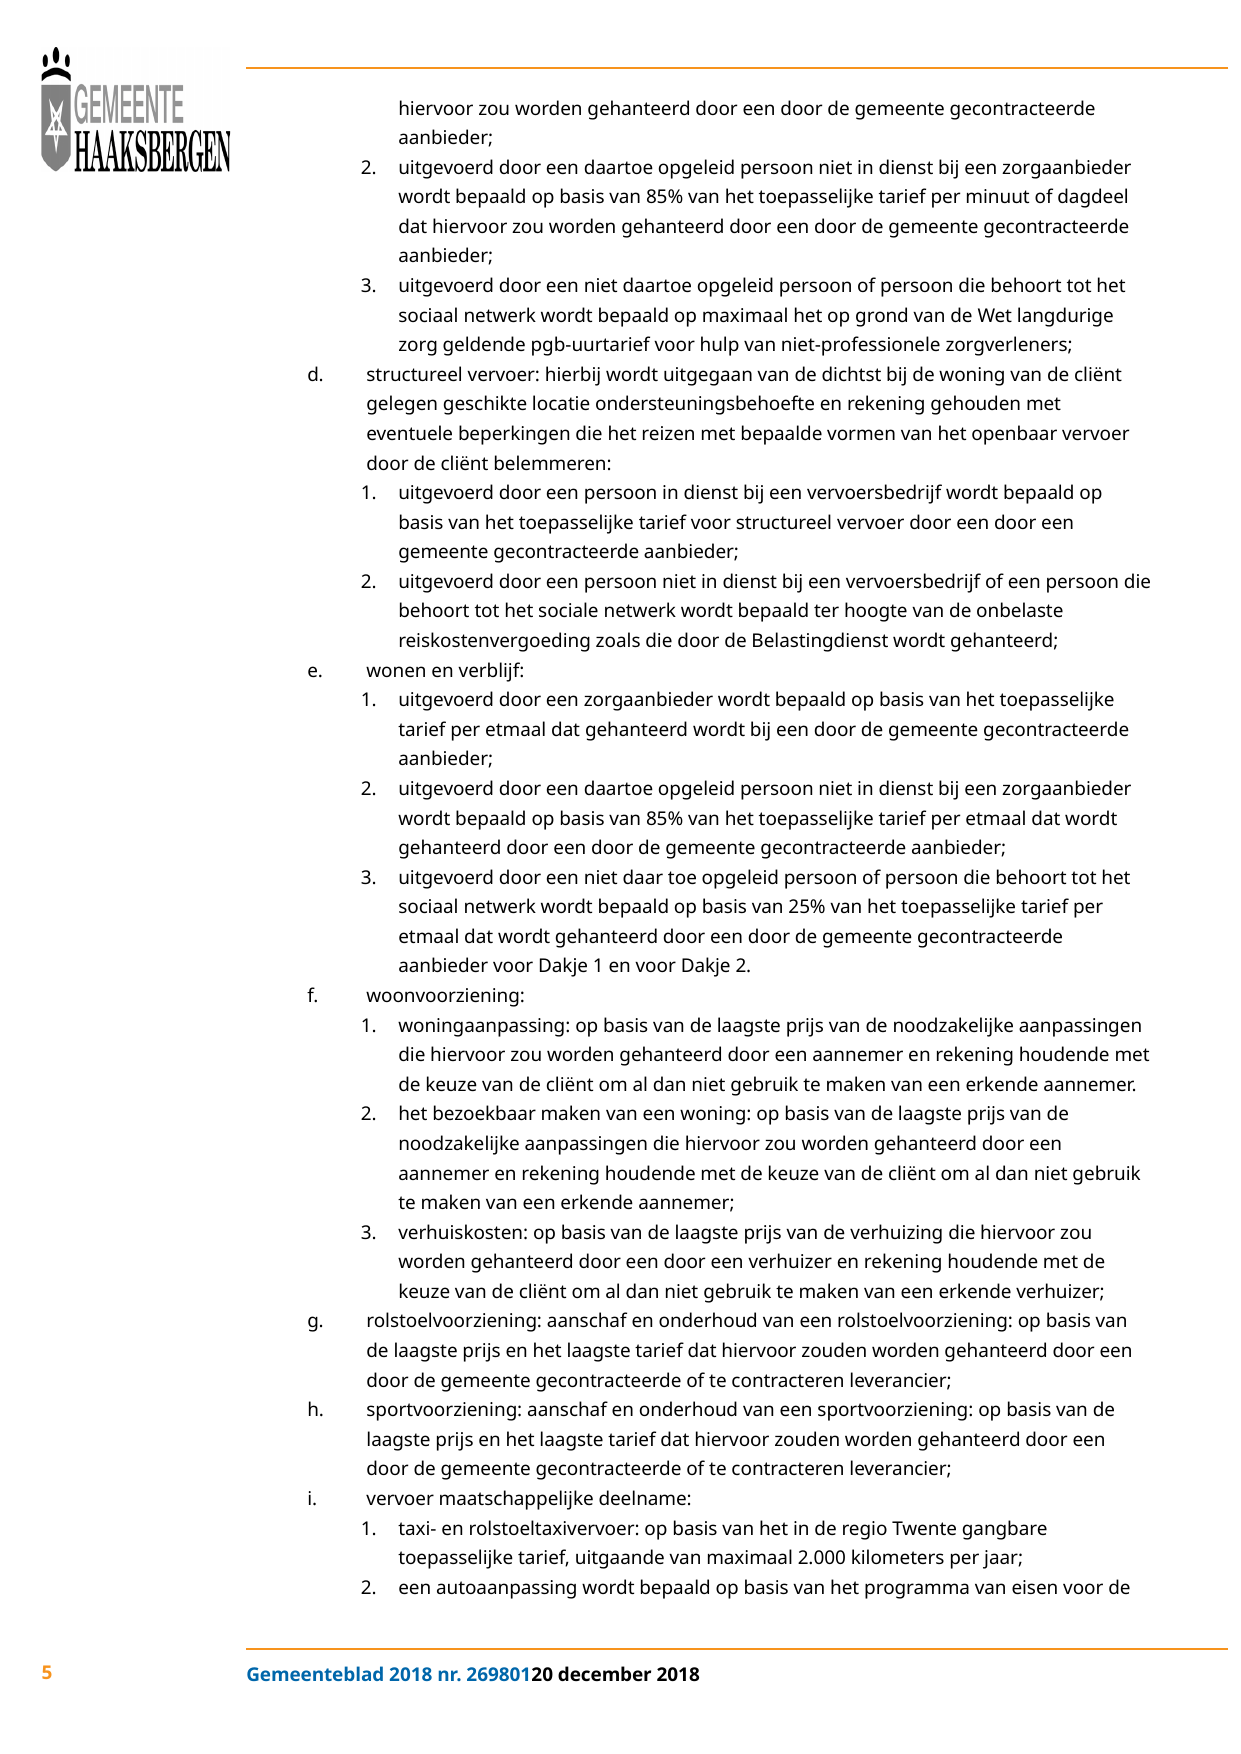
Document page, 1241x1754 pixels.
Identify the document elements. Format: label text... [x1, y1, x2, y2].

list structureel vervoer: hierbij wordt uitgegaan van de dichtst bij de woning van de cliënt gelegen geschikte locatie ondersteuningsbehoefte en rekening gehouden met eventuele beperkingen die het reizen met bepaalde vormen van het openbaar vervoer door de cliënt belemmeren: [307, 361, 1152, 476]
list uitgevoerd door een persoon in dienst bij een vervoersbedrijf wordt bepaald op basis van het toepasselijke tarief voor structureel vervoer door een door een gemeente gecontracteerde aanbieder; [361, 479, 1152, 564]
list taxi- en rolstoeltaxivervoer: op basis van het in de regio Twente gangbare toepasselijke tarief, uitgaande van maximaal 2.000 kilometers per jaar; [361, 1515, 1152, 1570]
list uitgevoerd door een persoon niet in dienst bij een vervoersbedrijf of een persoon die behoort tot het sociale netwerk wordt bepaald ter hoogte van de onbelaste reiskostenvergoeding zoals die door de Belastingdienst wordt gehanteerd; [361, 568, 1152, 653]
list uitgevoerd door een niet daar toe opgeleid persoon of persoon die behoort tot het sociaal netwerk wordt bepaald op basis van 25% van het toepasselijke tarief per etmaal dat wordt gehanteerd door een door de gemeente gecontracteerde aanbieder voor Dakje 1 en voor Dakje 2. [361, 864, 1152, 978]
list woonvoorziening: [307, 982, 1152, 1008]
list wonen en verblijf: [307, 657, 1152, 683]
list hiervoor zou worden gehanteerd door een door de gemeente gecontracteerde aanbieder; [361, 95, 1152, 150]
picture [41, 47, 231, 172]
list woningaanpassing: op basis van de laagste prijs van de noodzakelijke aanpassingen die hiervoor zou worden gehanteerd door een aannemer en rekening houdende met de keuze van de cliënt om al dan niet gebruik te maken van een erkende aannemer. [361, 1012, 1152, 1097]
list een autoaanpassing wordt bepaald op basis van het programma van eisen voor de [361, 1574, 1152, 1600]
list uitgevoerd door een daartoe opgeleid persoon niet in dienst bij een zorgaanbieder wordt bepaald op basis van 85% van het toepasselijke tarief per minuut of dagdeel dat hiervoor zou worden gehanteerd door een door de gemeente gecontracteerde aanbieder; [361, 154, 1152, 268]
list uitgevoerd door een daartoe opgeleid persoon niet in dienst bij een zorgaanbieder wordt bepaald op basis van 85% van het toepasselijke tarief per etmaal dat wordt gehanteerd door een door de gemeente gecontracteerde aanbieder; [361, 775, 1152, 860]
list sportvoorziening: aanschaf en onderhoud van een sportvoorziening: op basis van de laagste prijs en het laagste tarief dat hiervoor zouden worden gehanteerd door een door de gemeente gecontracteerde of te contracteren leverancier; [307, 1396, 1152, 1481]
list rolstoelvoorziening: aanschaf en onderhoud van een rolstoelvoorziening: op basis van de laagste prijs en het laagste tarief dat hiervoor zouden worden gehanteerd door een door de gemeente gecontracteerde of te contracteren leverancier; [307, 1308, 1152, 1393]
list uitgevoerd door een niet daartoe opgeleid persoon of persoon die behoort tot het sociaal netwerk wordt bepaald op maximaal het op grond van de Wet langdurige zorg geldende pgb-uurtarief voor hulp van niet-professionele zorgverleners; [361, 272, 1152, 357]
list uitgevoerd door een zorgaanbieder wordt bepaald op basis van het toepasselijke tarief per etmaal dat gehanteerd wordt bij een door de gemeente gecontracteerde aanbieder; [361, 686, 1152, 771]
list het bezoekbaar maken van een woning: op basis van de laagste prijs van de noodzakelijke aanpassingen die hiervoor zou worden gehanteerd door een aannemer en rekening houdende met de keuze van de cliënt om al dan niet gebruik te maken van een erkende aannemer; [361, 1101, 1152, 1215]
list verhuiskosten: op basis van de laagste prijs van de verhuizing die hiervoor zou worden gehanteerd door een door een verhuizer en rekening houdende met de keuze van de cliënt om al dan niet gebruik te maken van een erkende verhuizer; [361, 1219, 1152, 1304]
list vervoer maatschappelijke deelname: [307, 1485, 1152, 1511]
